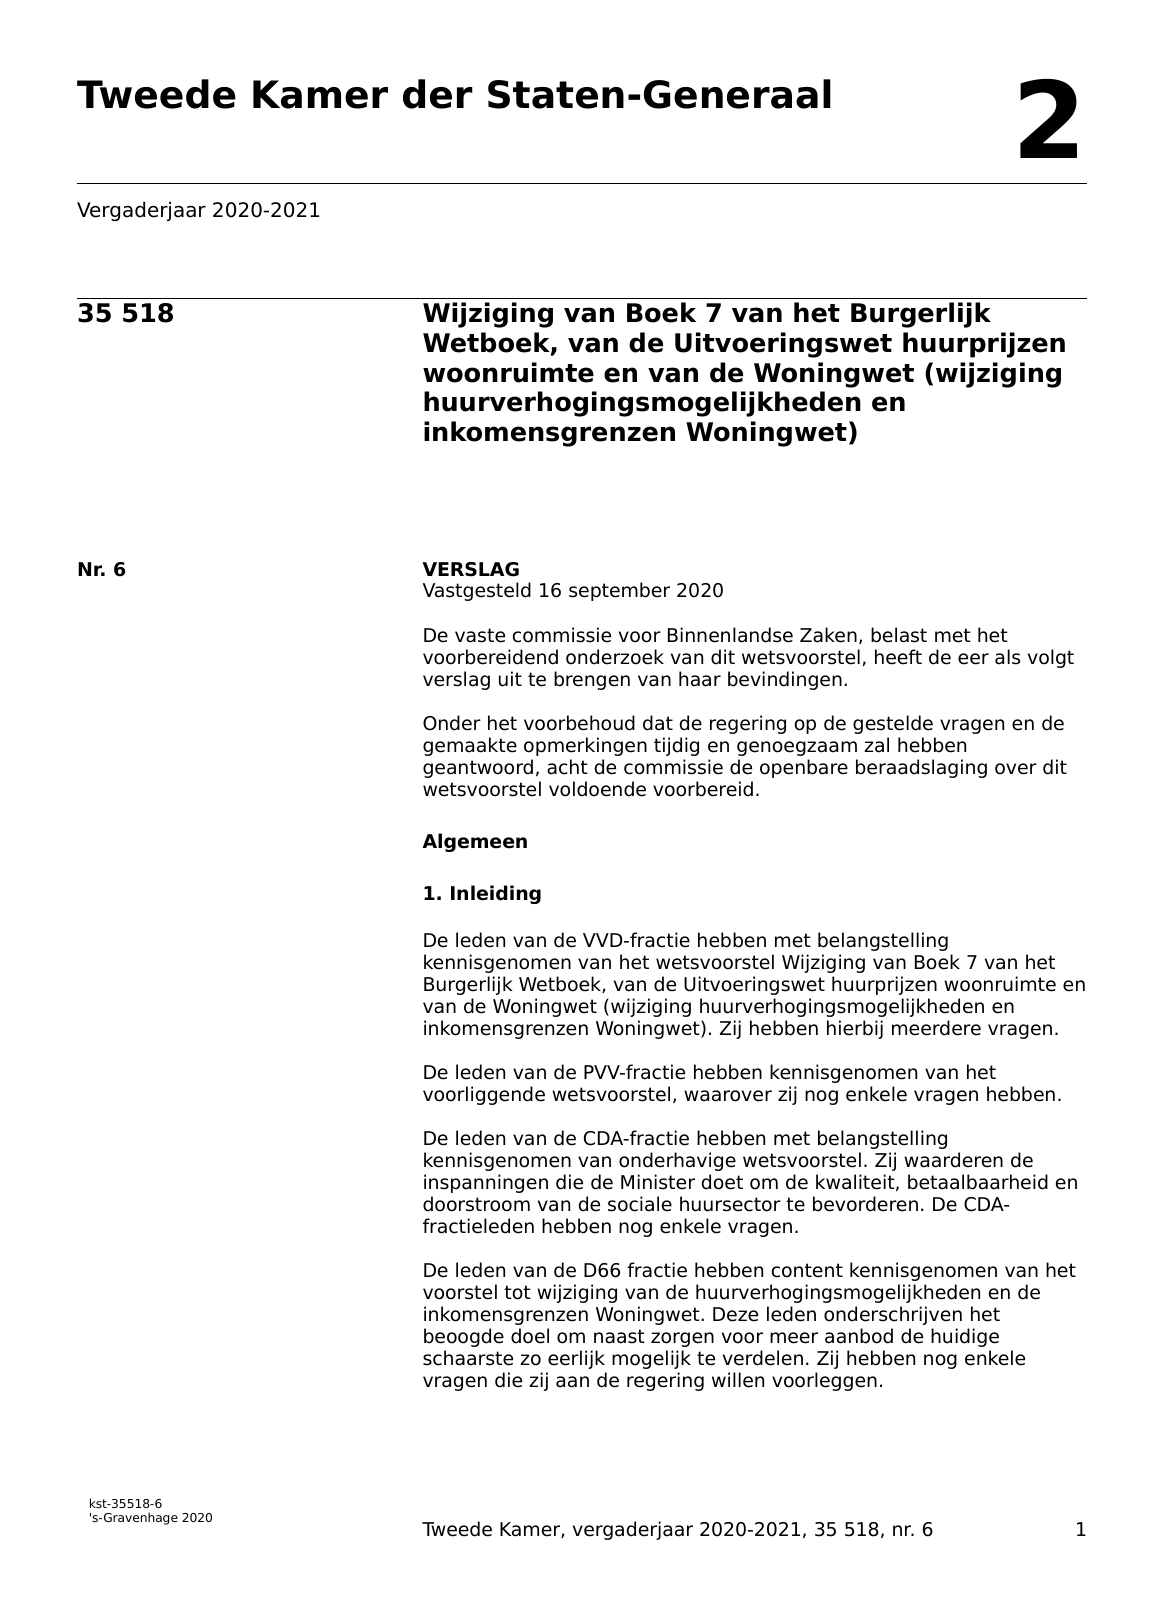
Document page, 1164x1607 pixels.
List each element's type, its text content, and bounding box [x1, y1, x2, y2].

text Vastgesteld 16 september 2020 [422, 580, 1087, 602]
subtitle Algemeen [422, 831, 1087, 853]
subtitle Nr. 6 VERSLAG [77, 558, 1087, 580]
text De vaste commissie voor Binnenlandse Zaken, belast met het voorbereidend onderzoek van dit wetsvoorstel, heeft de eer als volgt verslag uit te brengen van haar bevindingen. [422, 624, 1087, 691]
text De leden van de PVV-fractie hebben kennisgenomen van het voorliggende wetsvoorstel, waarover zij nog enkele vragen hebben. [422, 1062, 1087, 1106]
table_header Tweede Kamer der Staten-Generaal [77, 59, 886, 183]
text 's-Gravenhage 2020 [88, 1511, 323, 1525]
table_cell Vergaderjaar 2020-2021 [77, 184, 1087, 298]
text De leden van de CDA-fractie hebben met belangstelling kennisgenomen van onderhavige wetsvoorstel. Zij waarderen de inspanningen die de Minister doet om de kwaliteit, betaalbaarheid en doorstroom van de sociale huursector te bevorderen. De CDA-fractieleden hebben nog enkele vragen. [422, 1128, 1087, 1238]
table_header 2 [886, 59, 1087, 183]
text Onder het voorbehoud dat de regering op de gestelde vragen en de gemaakte opmerkingen tijdig en genoegzaam zal hebben geantwoord, acht de commissie de openbare beraadslaging over dit wetsvoorstel voldoende voorbereid. [422, 713, 1087, 801]
text De leden van de D66 fractie hebben content kennisgenomen van het voorstel tot wijziging van de huurverhogingsmogelijkheden en de inkomensgrenzen Woningwet. Deze leden onderschrijven het beoogde doel om naast zorgen voor meer aanbod de huidige schaarste zo eerlijk mogelijk te verdelen. Zij hebben nog enkele vragen die zij aan de regering willen voorleggen. [422, 1260, 1087, 1392]
subtitle 1. Inleiding [422, 883, 1087, 904]
text kst-35518-6 [88, 1497, 323, 1511]
subtitle 35 518 Wijziging van Boek 7 van het Burgerlijk Wetboek, van de Uitvoeringswet huurprijzen woonruimte en van de Woningwet (wijziging huurverhogingsmogelijkheden en inkomensgrenzen Woningwet) [77, 299, 1087, 447]
text De leden van de VVD-fractie hebben met belangstelling kennisgenomen van het wetsvoorstel Wijziging van Boek 7 van het Burgerlijk Wetboek, van de Uitvoeringswet huurprijzen woonruimte en van de Woningwet (wijziging huurverhogingsmogelijkheden en inkomensgrenzen Woningwet). Zij hebben hierbij meerdere vragen. [422, 929, 1087, 1039]
